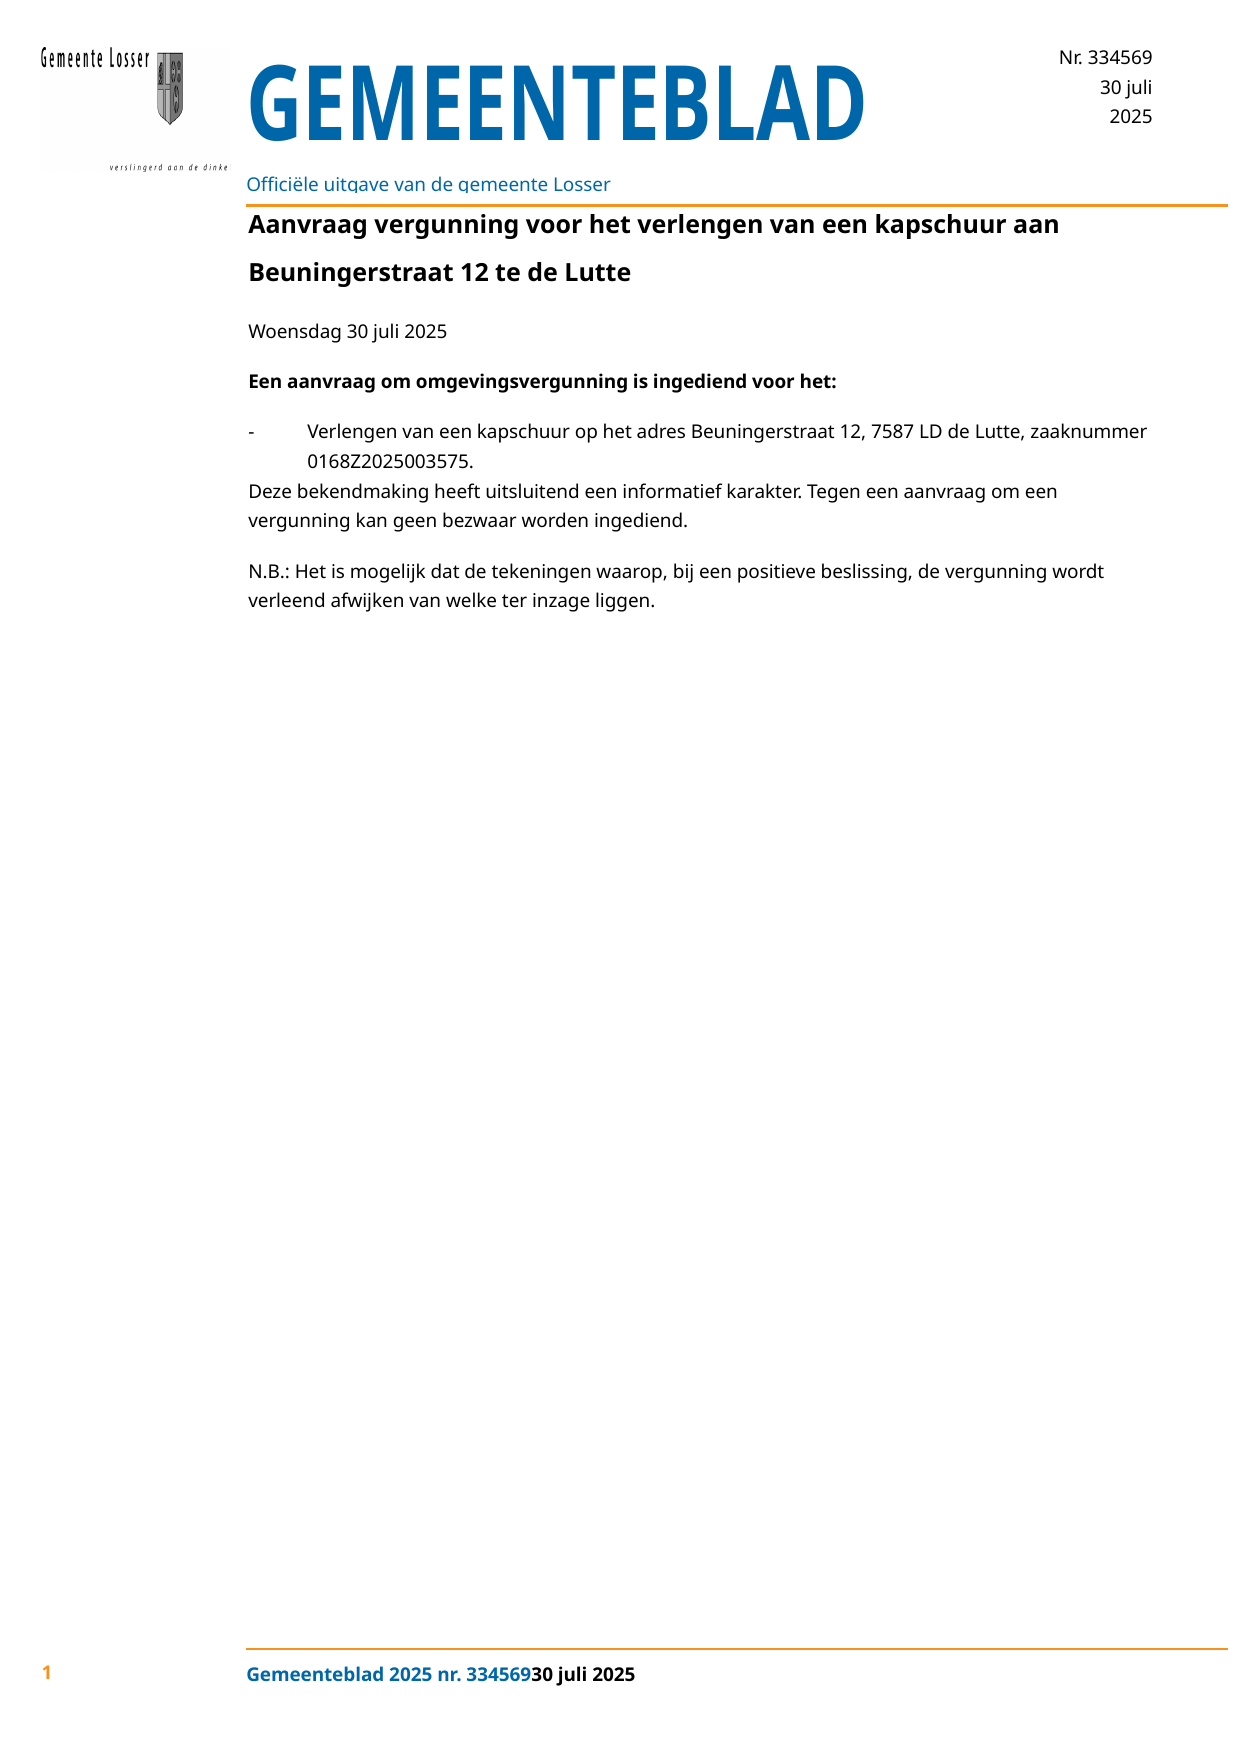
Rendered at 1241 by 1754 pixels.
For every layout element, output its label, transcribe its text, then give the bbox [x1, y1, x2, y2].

list Verlengen van een kapschuur op het adres Beuningerstraat 12, 7587 LD de Lutte, zaaknummer 0168Z2025003575. [248, 419, 1152, 474]
text N.B.: Het is mogelijk dat de tekeningen waarop, bij een positieve beslissing, de vergunning wordt verleend afwijken van welke ter inzage liggen. [248, 558, 1152, 613]
text Een aanvraag om omgevingsvergunning is ingediend voor het: [248, 368, 1152, 394]
text Deze bekendmaking heeft uitsluitend een informatief karakter. Tegen een aanvraag om een vergunning kan geen bezwaar worden ingediend. [248, 478, 1152, 533]
picture [41, 47, 231, 172]
text Aanvraag vergunning voor het verlengen van een kapschuur aan Beuningerstraat 12 te de Lutte [248, 207, 1152, 288]
text Woensdag 30 juli 2025 [248, 318, 1152, 344]
